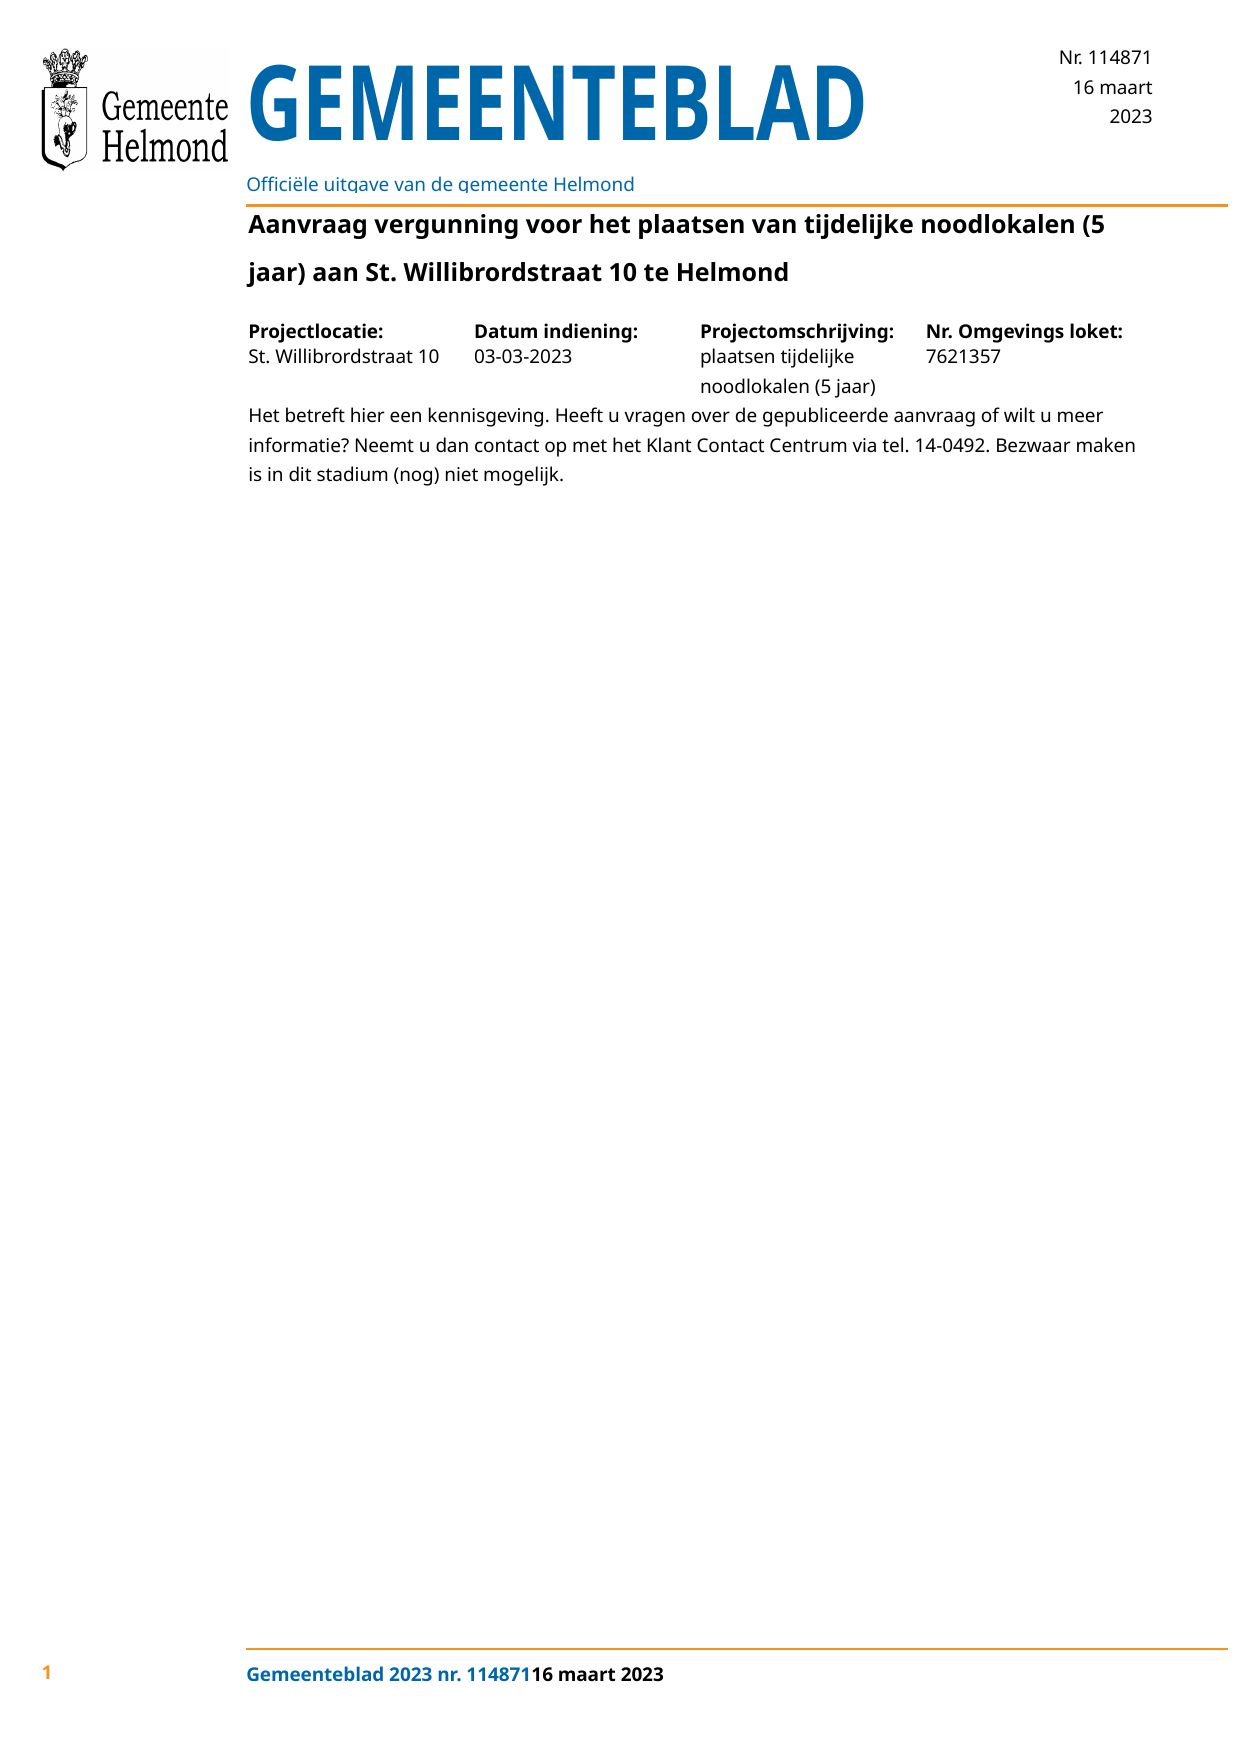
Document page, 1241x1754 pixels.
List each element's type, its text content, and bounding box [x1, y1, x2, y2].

table_cell plaatsen tijdelijke noodlokalen (5 jaar) [700, 344, 926, 399]
table_header Datum indiening: [474, 318, 700, 344]
table_cell St. Willibrordstraat 10 [248, 344, 474, 399]
table_cell 7621357 [926, 344, 1152, 399]
table_header Nr. Omgevings loket: [926, 318, 1152, 344]
text Het betreft hier een kennisgeving. Heeft u vragen over de gepubliceerde aanvraag of wilt u meer informatie? Neemt u dan contact op met het Klant Contact Centrum via tel. 14-0492. Bezwaar maken is in dit stadium (nog) niet mogelijk. [248, 402, 1152, 487]
text Aanvraag vergunning voor het plaatsen van tijdelijke noodlokalen (5 jaar) aan St. Willibrordstraat 10 te Helmond [248, 207, 1152, 288]
table_header Projectlocatie: [248, 318, 474, 344]
table_header Projectomschrijving: [700, 318, 926, 344]
picture [41, 47, 231, 172]
table_cell 03-03-2023 [474, 344, 700, 399]
